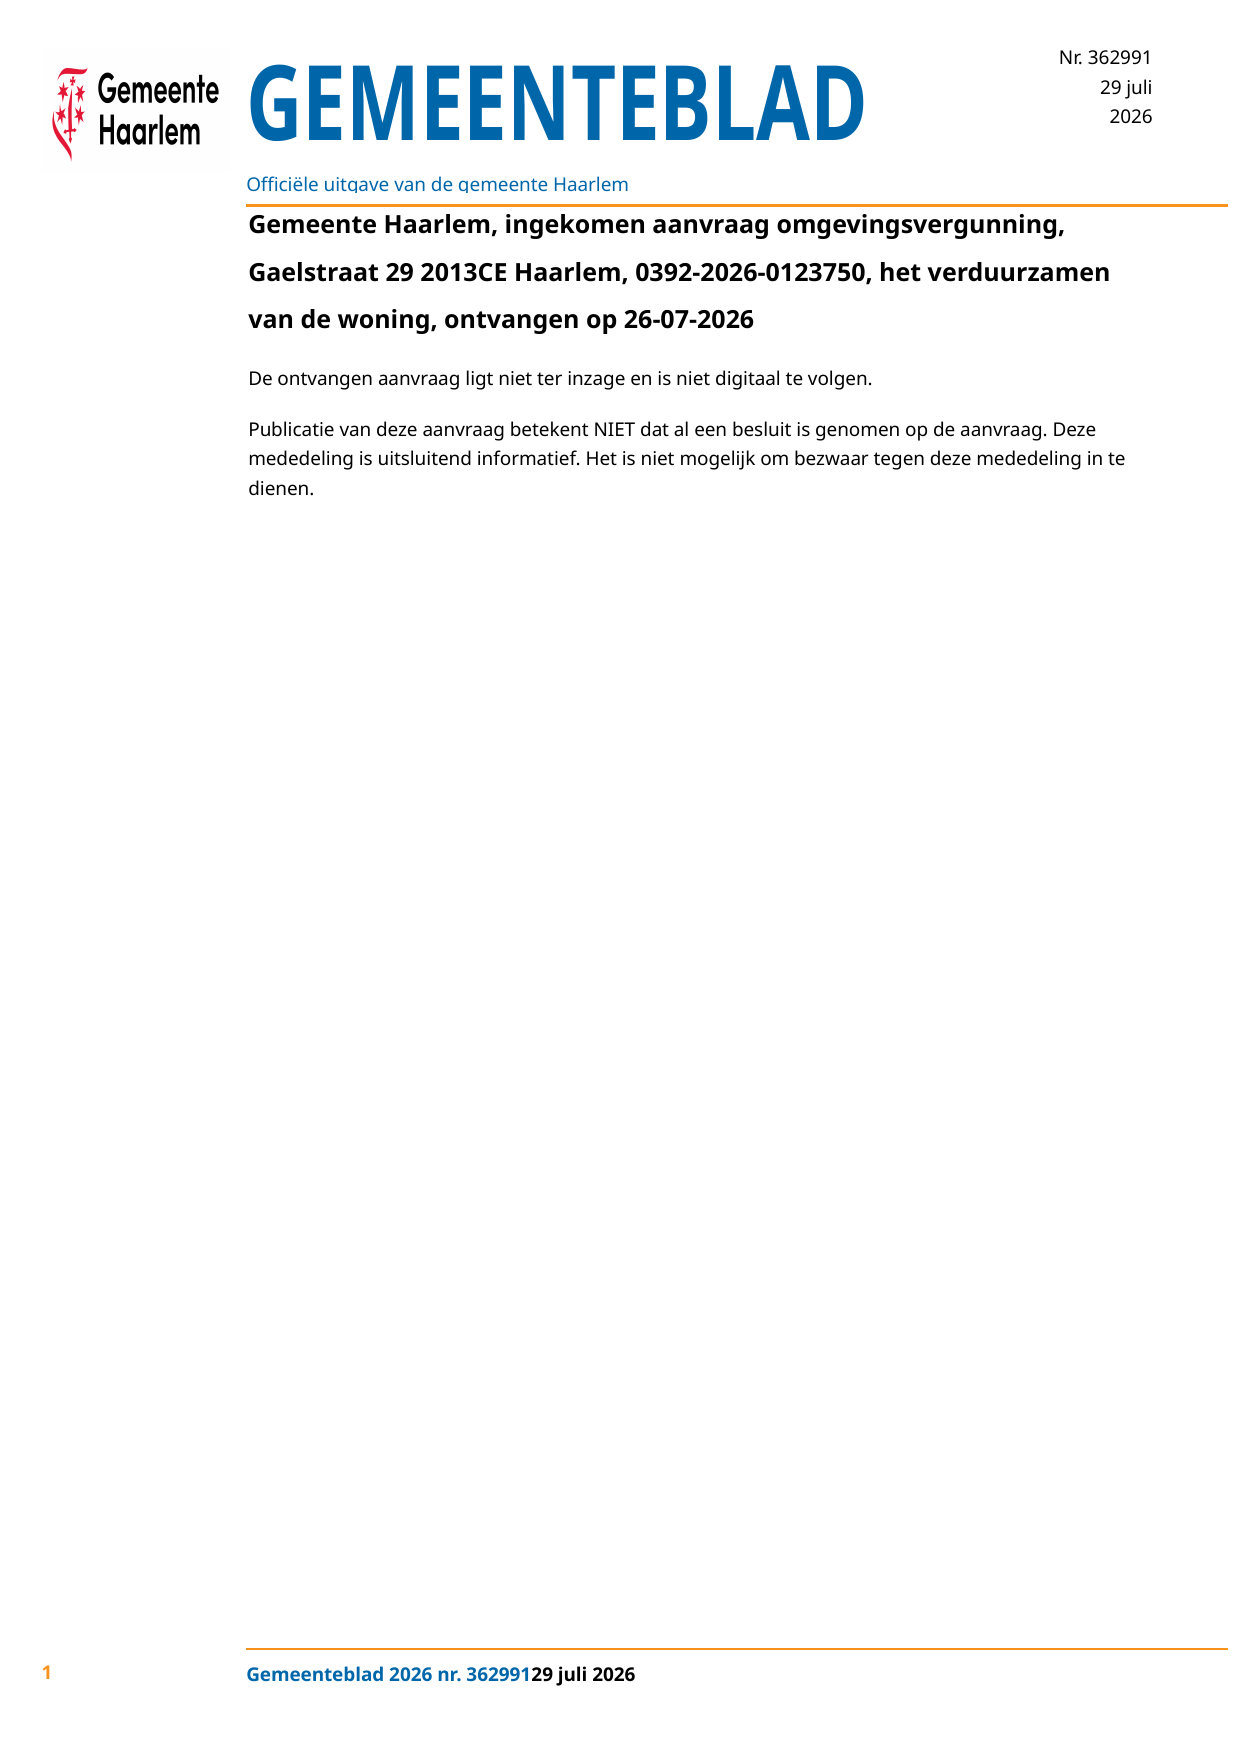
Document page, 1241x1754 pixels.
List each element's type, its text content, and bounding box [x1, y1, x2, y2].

text Gemeente Haarlem, ingekomen aanvraag omgevingsvergunning, Gaelstraat 29 2013CE Haarlem, 0392-2026-0123750, het verduurzamen van de woning, ontvangen op 26-07-2026 [248, 207, 1152, 336]
text De ontvangen aanvraag ligt niet ter inzage en is niet digitaal te volgen. [248, 366, 1152, 391]
text Publicatie van deze aanvraag betekent NIET dat al een besluit is genomen op de aanvraag. Deze mededeling is uitsluitend informatief. Het is niet mogelijk om bezwaar tegen deze mededeling in te dienen. [248, 416, 1152, 501]
picture [41, 47, 231, 172]
